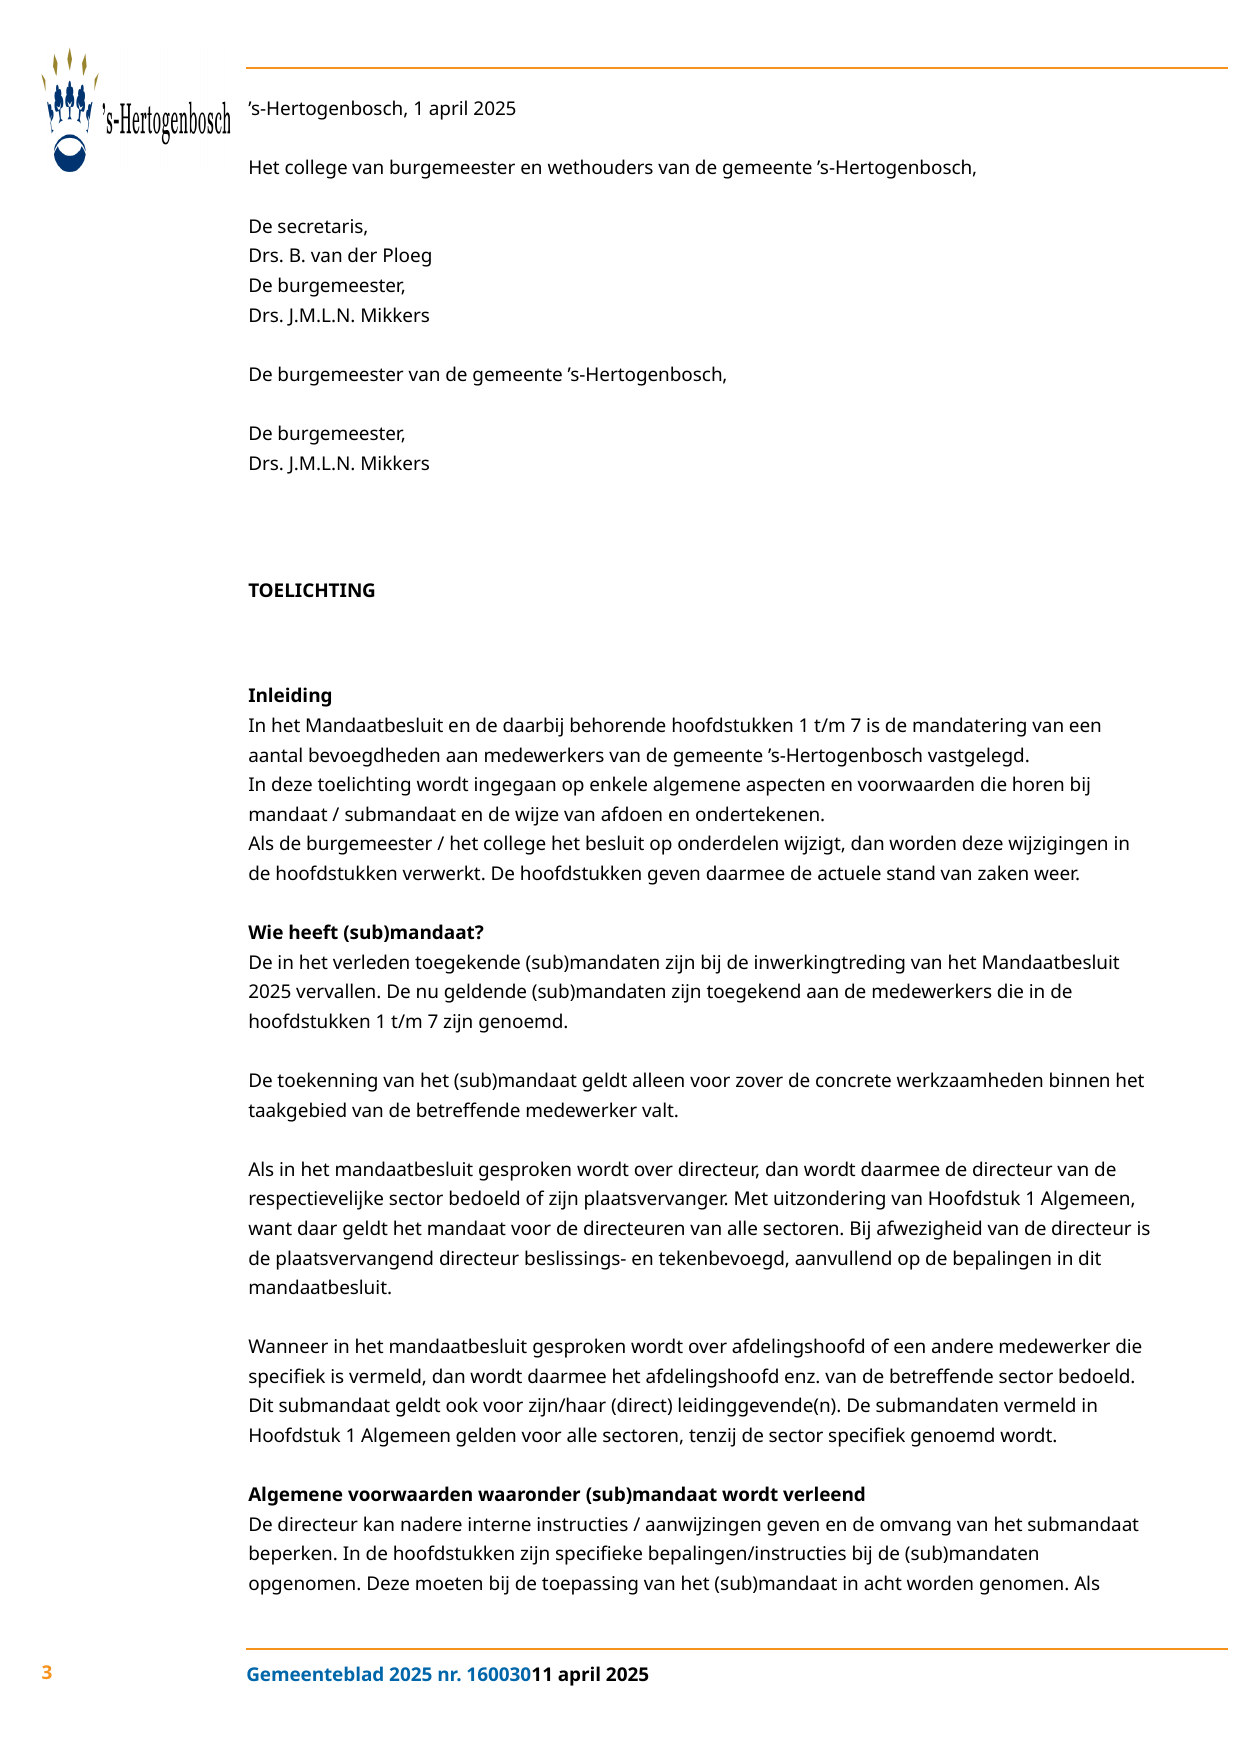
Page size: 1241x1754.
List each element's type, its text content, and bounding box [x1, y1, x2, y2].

text De burgemeester, [248, 272, 1152, 298]
text In deze toelichting wordt ingegaan op enkele algemene aspecten en voorwaarden die horen bij mandaat / submandaat en de wijze van afdoen en ondertekenen. [248, 771, 1152, 827]
text De directeur kan nadere interne instructies / aanwijzingen geven en de omvang van het submandaat beperken. In de hoofdstukken zijn specifieke bepalingen/instructies bij de (sub)mandaten opgenomen. Deze moeten bij de toepassing van het (sub)mandaat in acht worden genomen. Als [248, 1511, 1152, 1596]
picture [41, 47, 231, 172]
text Als de burgemeester / het college het besluit op onderdelen wijzigt, dan worden deze wijzigingen in de hoofdstukken verwerkt. De hoofdstukken geven daarmee de actuele stand van zaken weer. [248, 831, 1152, 886]
text Algemene voorwaarden waaronder (sub)mandaat wordt verleend [248, 1481, 1152, 1507]
text Drs. B. van der Ploeg [248, 243, 1152, 268]
text De burgemeester van de gemeente ’s-Hertogenbosch, [248, 361, 1152, 387]
text Wanneer in het mandaatbesluit gesproken wordt over afdelingshoofd of een andere medewerker die specifiek is vermeld, dan wordt daarmee het afdelingshoofd enz. van de betreffende sector bedoeld. Dit submandaat geldt ook voor zijn/haar (direct) leidinggevende(n). De submandaten vermeld in Hoofdstuk 1 Algemeen gelden voor alle sectoren, tenzij de sector specifiek genoemd wordt. [248, 1333, 1152, 1448]
text De burgemeester, [248, 420, 1152, 446]
text De secretaris, [248, 213, 1152, 239]
text Drs. J.M.L.N. Mikkers [248, 450, 1152, 476]
text De toekenning van het (sub)mandaat geldt alleen voor zover de concrete werkzaamheden binnen het taakgebied van de betreffende medewerker valt. [248, 1067, 1152, 1123]
text Als in het mandaatbesluit gesproken wordt over directeur, dan wordt daarmee de directeur van de respectievelijke sector bedoeld of zijn plaatsvervanger. Met uitzondering van Hoofdstuk 1 Algemeen, want daar geldt het mandaat voor de directeuren van alle sectoren. Bij afwezigheid van de directeur is de plaatsvervangend directeur beslissings- en tekenbevoegd, aanvullend op de bepalingen in dit mandaatbesluit. [248, 1156, 1152, 1300]
text Wie heeft (sub)mandaat? [248, 919, 1152, 945]
text TOELICHTING [248, 575, 1152, 604]
text Het college van burgemeester en wethouders van de gemeente ’s-Hertogenbosch, [248, 154, 1152, 180]
text ’s-Hertogenbosch, 1 april 2025 [248, 95, 1152, 121]
text Inleiding [248, 683, 1152, 708]
text De in het verleden toegekende (sub)mandaten zijn bij de inwerkingtreding van het Mandaatbesluit 2025 vervallen. De nu geldende (sub)mandaten zijn toegekend aan de medewerkers die in de hoofdstukken 1 t/m 7 zijn genoemd. [248, 949, 1152, 1034]
text In het Mandaatbesluit en de daarbij behorende hoofdstukken 1 t/m 7 is de mandatering van een aantal bevoegdheden aan medewerkers van de gemeente ’s-Hertogenbosch vastgelegd. [248, 712, 1152, 768]
text Drs. J.M.L.N. Mikkers [248, 302, 1152, 328]
